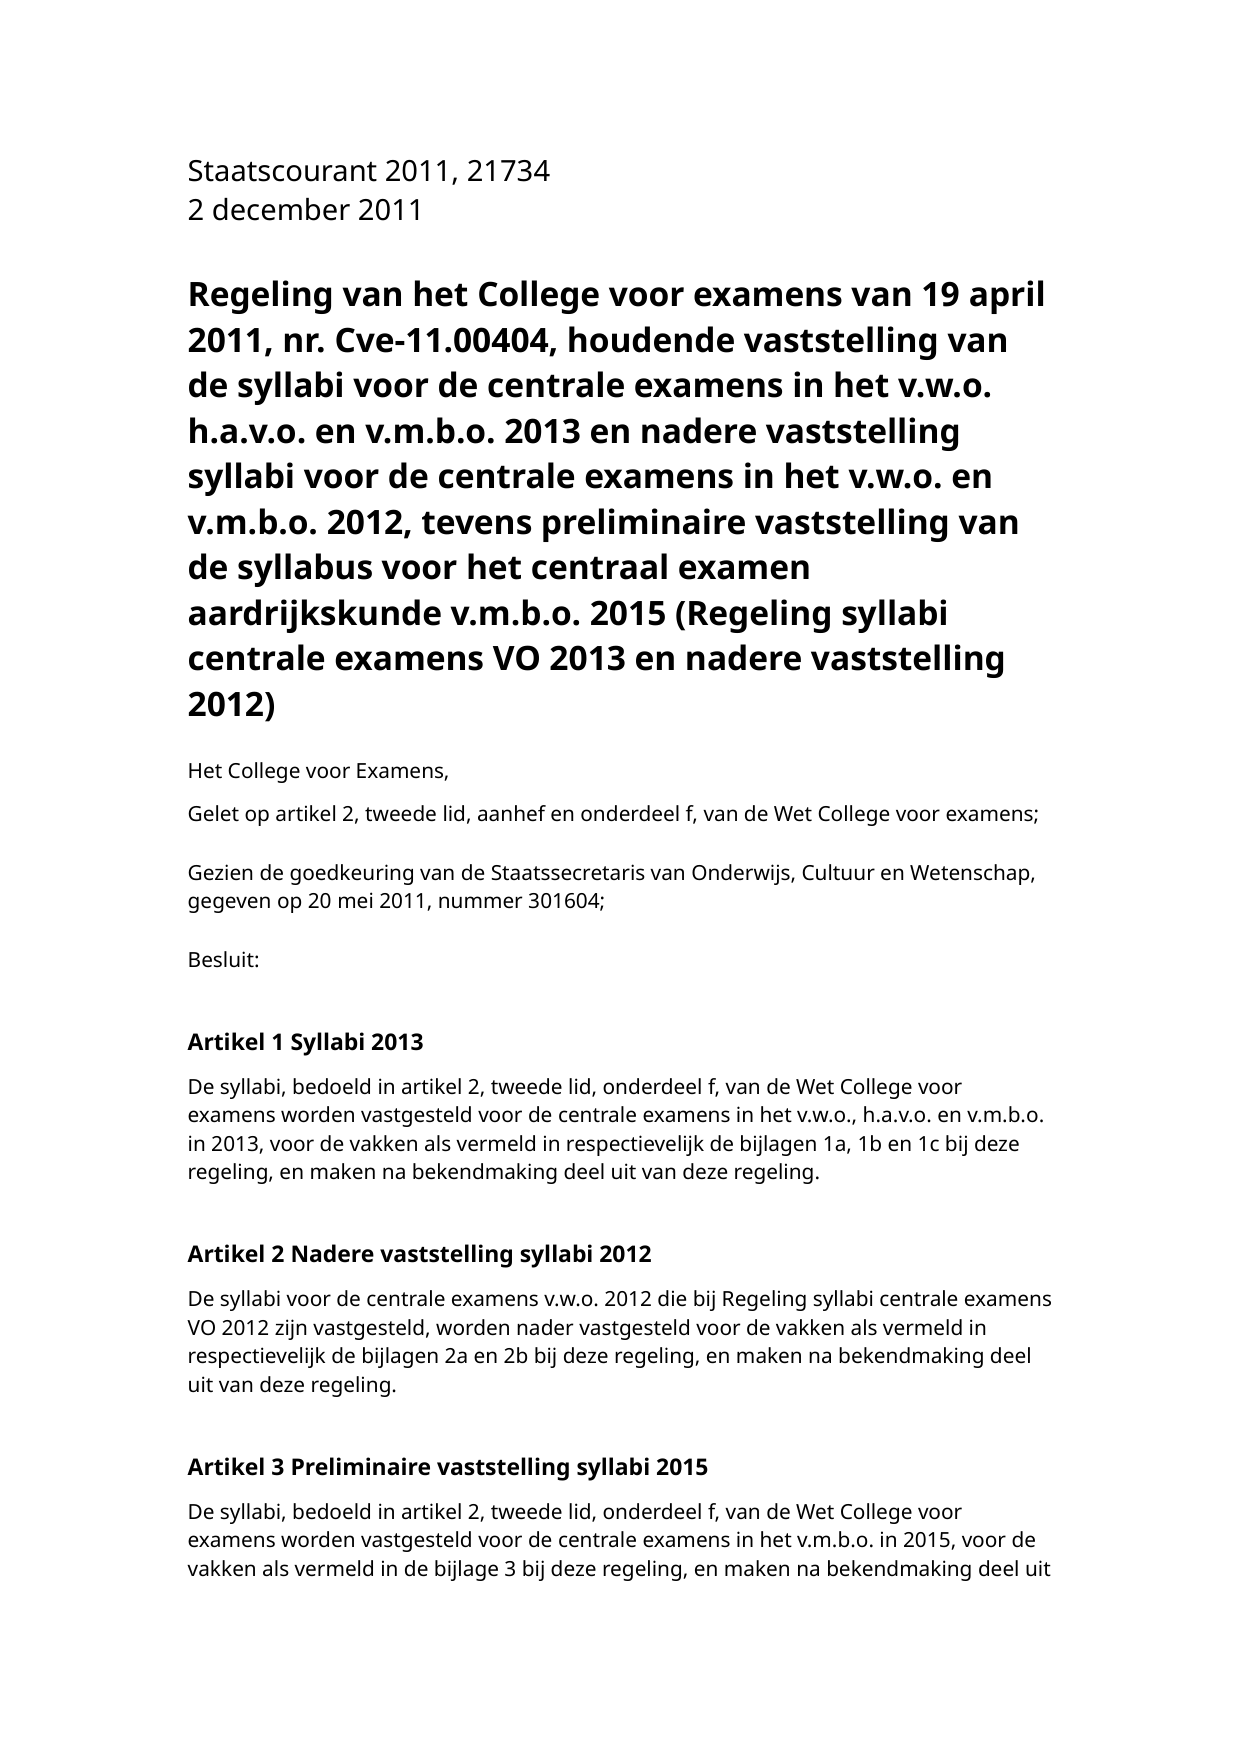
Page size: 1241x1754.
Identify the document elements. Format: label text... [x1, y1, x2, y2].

text 2 december 2011 [187, 190, 1053, 229]
subtitle Artikel 2 Nadere vaststelling syllabi 2012 [187, 1238, 1053, 1269]
text De syllabi, bedoeld in artikel 2, tweede lid, onderdeel f, van de Wet College voor examens worden vastgesteld voor de centrale examens in het v.w.o., h.a.v.o. en v.m.b.o. in 2013, voor de vakken als vermeld in respectievelijk de bijlagen 1a, 1b en 1c bij deze regeling, en maken na bekendmaking deel uit van deze regeling. [187, 1072, 1053, 1186]
text Staatscourant 2011, 21734 [187, 150, 1053, 190]
text Het College voor Examens, [187, 756, 1053, 784]
text De syllabi, bedoeld in artikel 2, tweede lid, onderdeel f, van de Wet College voor examens worden vastgesteld voor de centrale examens in het v.m.b.o. in 2015, voor de vakken als vermeld in de bijlage 3 bij deze regeling, en maken na bekendmaking deel uit [187, 1497, 1053, 1582]
text Gelet op artikel 2, tweede lid, aanhef en onderdeel f, van de Wet College voor examens; [187, 799, 1053, 828]
text Besluit: [187, 945, 1053, 973]
subtitle Artikel 3 Preliminaire vaststelling syllabi 2015 [187, 1451, 1053, 1482]
subtitle Regeling van het College voor examens van 19 april 2011, nr. Cve-11.00404, houdende vaststelling van de syllabi voor de centrale examens in het v.w.o. h.a.v.o. en v.m.b.o. 2013 en nadere vaststelling syllabi voor de centrale examens in het v.w.o. en v.m.b.o. 2012, tevens preliminaire vaststelling van de syllabus voor het centraal examen aardrijkskunde v.m.b.o. 2015 (Regeling syllabi centrale examens VO 2013 en nadere vaststelling 2012) [187, 271, 1053, 726]
subtitle Artikel 1 Syllabi 2013 [187, 1026, 1053, 1057]
text De syllabi voor de centrale examens v.w.o. 2012 die bij Regeling syllabi centrale examens VO 2012 zijn vastgesteld, worden nader vastgesteld voor de vakken als vermeld in respectievelijk de bijlagen 2a en 2b bij deze regeling, en maken na bekendmaking deel uit van deze regeling. [187, 1284, 1053, 1398]
text Gezien de goedkeuring van de Staatssecretaris van Onderwijs, Cultuur en Wetenschap, gegeven op 20 mei 2011, nummer 301604; [187, 858, 1053, 915]
